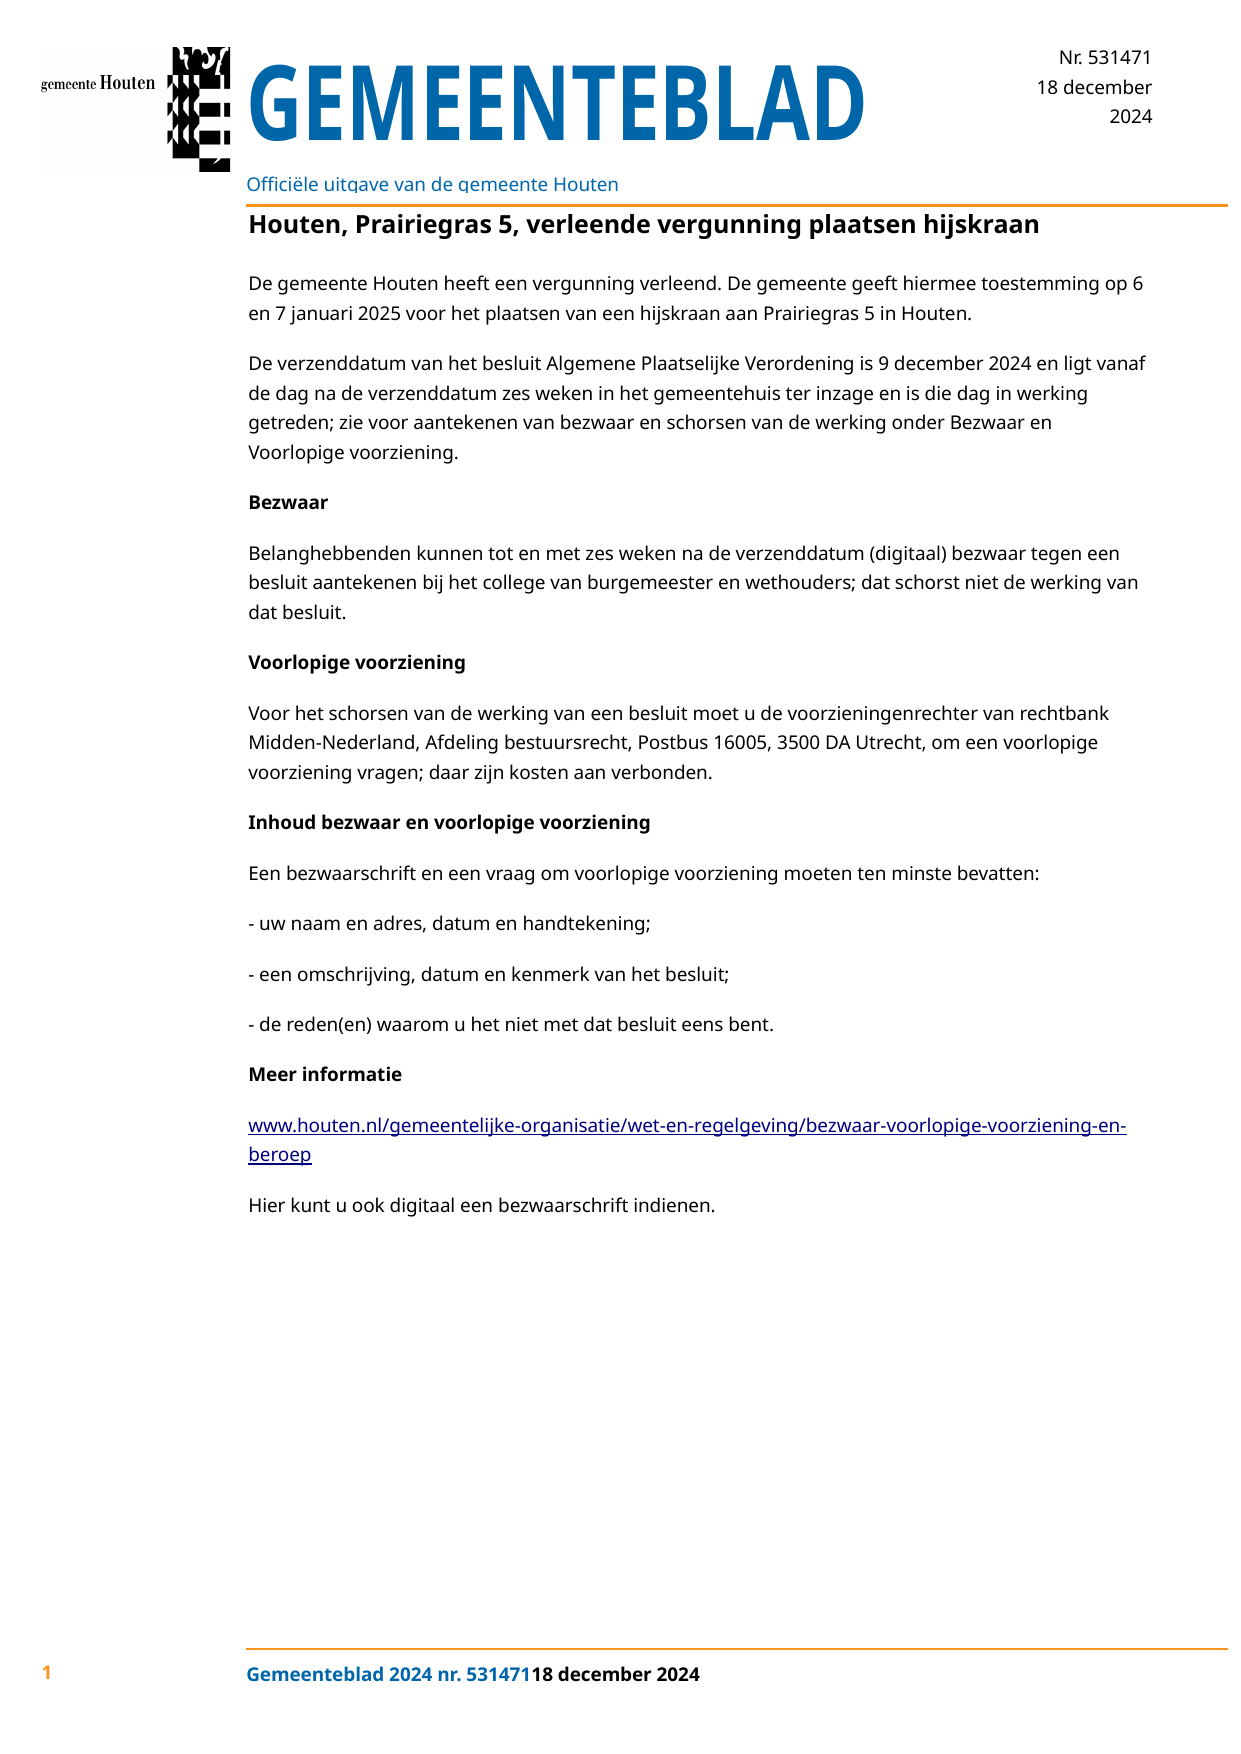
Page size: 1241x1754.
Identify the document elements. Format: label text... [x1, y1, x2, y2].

text www.houten.nl/gemeentelijke-organisatie/wet-en-regelgeving/bezwaar-voorlopige-voorziening-en-beroep [248, 1112, 1152, 1167]
text Meer informatie [248, 1062, 1152, 1087]
text De gemeente Houten heeft een vergunning verleend. De gemeente geeft hiermee toestemming op 6 en 7 januari 2025 voor het plaatsen van een hijskraan aan Prairiegras 5 in Houten. [248, 270, 1152, 326]
text - uw naam en adres, datum en handtekening; [248, 910, 1152, 936]
text Een bezwaarschrift en een vraag om voorlopige voorziening moeten ten minste bevatten: [248, 860, 1152, 886]
text Hier kunt u ook digitaal een bezwaarschrift indienen. [248, 1192, 1152, 1218]
text Inhoud bezwaar en voorlopige voorziening [248, 809, 1152, 835]
text Belanghebbenden kunnen tot en met zes weken na de verzenddatum (digitaal) bezwaar tegen een besluit aantekenen bij het college van burgemeester en wethouders; dat schorst niet de werking van dat besluit. [248, 540, 1152, 625]
text De verzenddatum van het besluit Algemene Plaatselijke Verordening is 9 december 2024 en ligt vanaf de dag na de verzenddatum zes weken in het gemeentehuis ter inzage en is die dag in werking getreden; zie voor aantekenen van bezwaar en schorsen van de werking onder Bezwaar en Voorlopige voorziening. [248, 350, 1152, 465]
text - een omschrijving, datum en kenmerk van het besluit; [248, 961, 1152, 986]
text - de reden(en) waarom u het niet met dat besluit eens bent. [248, 1011, 1152, 1037]
picture [41, 47, 231, 172]
text Voorlopige voorziening [248, 649, 1152, 675]
text Bezwaar [248, 489, 1152, 515]
text Voor het schorsen van de werking van een besluit moet u de voorzieningenrechter van rechtbank Midden-Nederland, Afdeling bestuursrecht, Postbus 16005, 3500 DA Utrecht, om een voorlopige voorziening vragen; daar zijn kosten aan verbonden. [248, 700, 1152, 785]
text Houten, Prairiegras 5, verleende vergunning plaatsen hijskraan [248, 207, 1152, 241]
